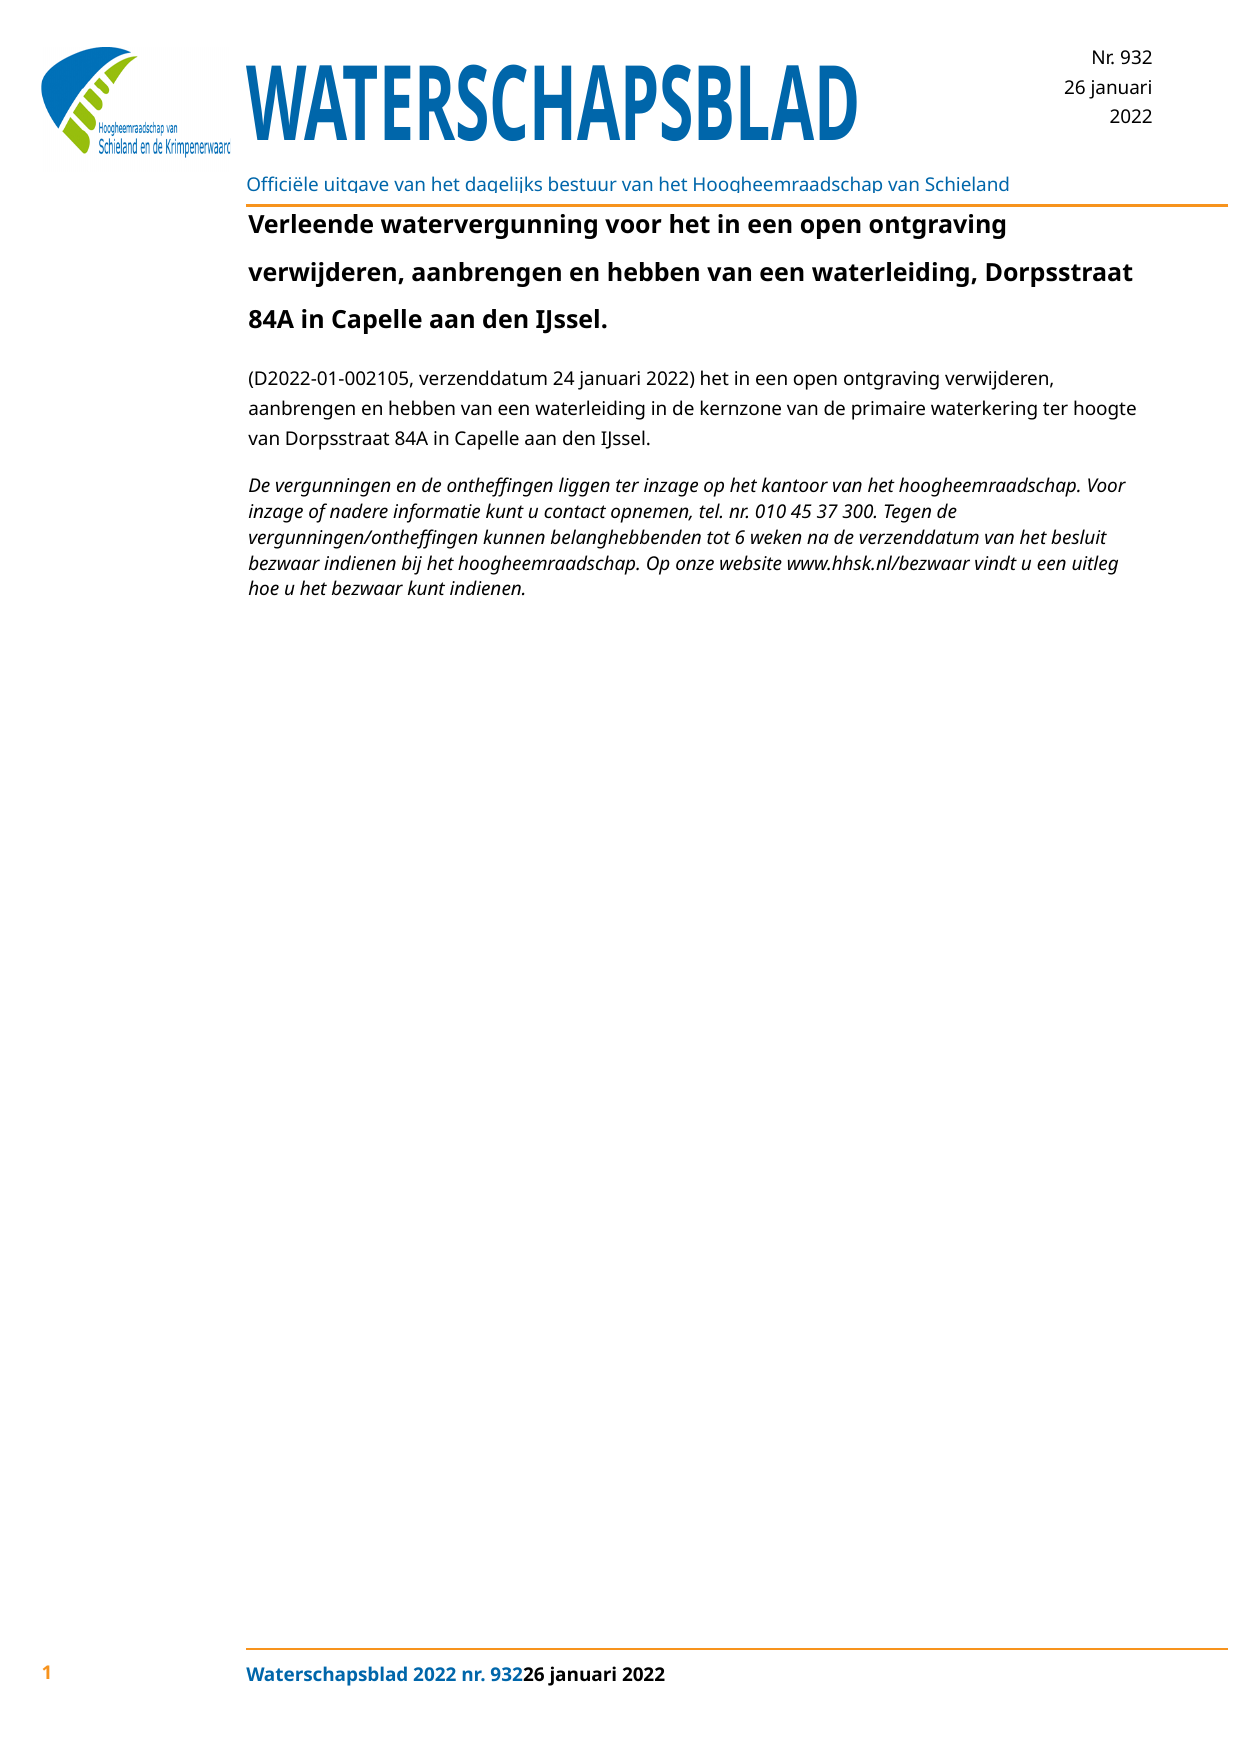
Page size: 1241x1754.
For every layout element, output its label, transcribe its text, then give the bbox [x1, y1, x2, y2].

text De vergunningen en de ontheffingen liggen ter inzage op het kantoor van het hoogheemraadschap. Voor inzage of nadere informatie kunt u contact opnemen, tel. nr. 010 45 37 300. Tegen de vergunningen/ontheffingen kunnen belanghebbenden tot 6 weken na de verzenddatum van het besluit bezwaar indienen bij het hoogheemraadschap. Op onze website www.hhsk.nl/bezwaar vindt u een uitleg hoe u het bezwaar kunt indienen. [248, 472, 1152, 601]
text (D2022-01-002105, verzenddatum 24 januari 2022) het in een open ontgraving verwijderen, aanbrengen en hebben van een waterleiding in de kernzone van de primaire waterkering ter hoogte van Dorpsstraat 84A in Capelle aan den IJssel. [248, 366, 1152, 450]
text Verleende watervergunning voor het in een open ontgraving verwijderen, aanbrengen en hebben van een waterleiding, Dorpsstraat 84A in Capelle aan den IJssel. [248, 207, 1152, 336]
picture [41, 47, 231, 172]
